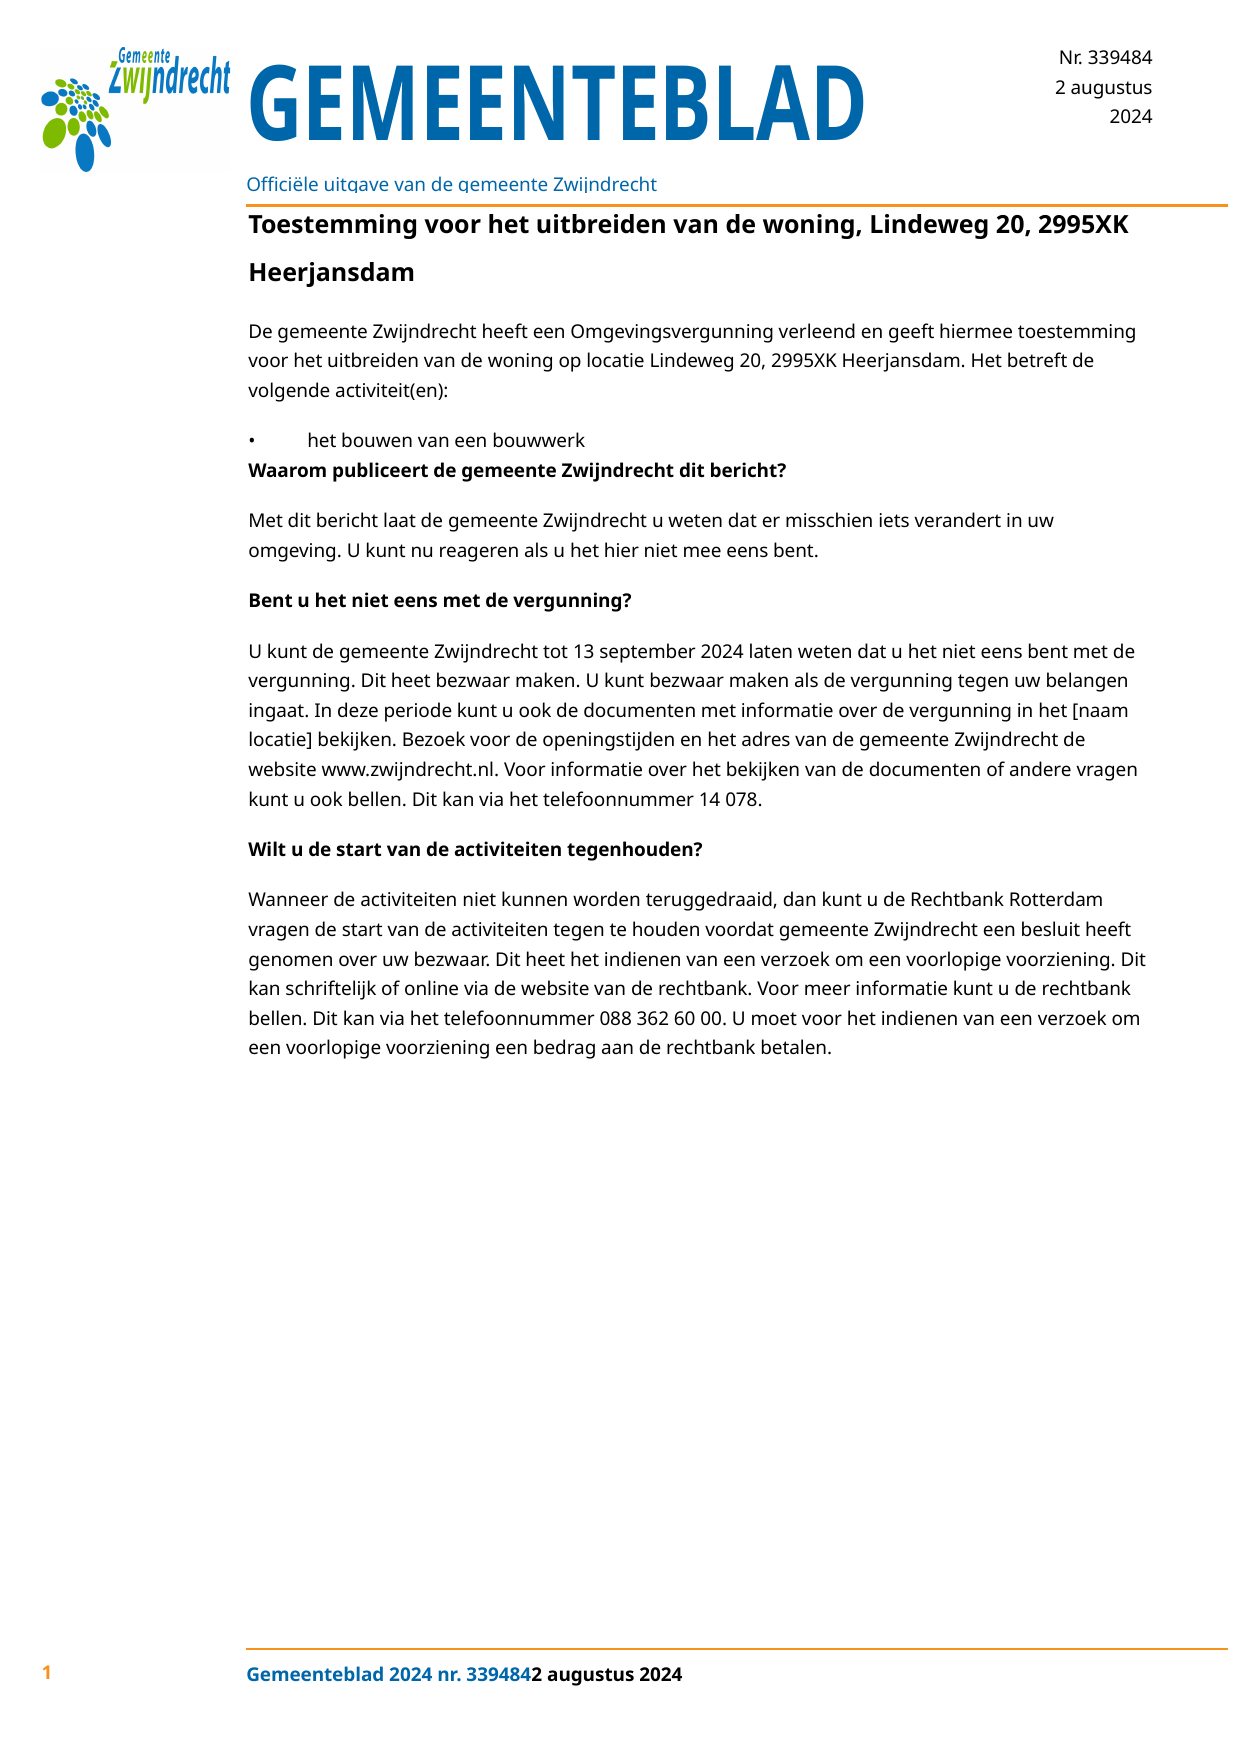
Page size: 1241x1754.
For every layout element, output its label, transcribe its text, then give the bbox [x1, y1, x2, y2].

picture [41, 47, 231, 172]
list het bouwen van een bouwwerk [248, 427, 1152, 453]
text Bent u het niet eens met de vergunning? [248, 587, 1152, 613]
text Waarom publiceert de gemeente Zwijndrecht dit bericht? [248, 457, 1152, 483]
text Wilt u de start van de activiteiten tegenhouden? [248, 836, 1152, 862]
text De gemeente Zwijndrecht heeft een Omgevingsvergunning verleend en geeft hiermee toestemming voor het uitbreiden van de woning op locatie Lindeweg 20, 2995XK Heerjansdam. Het betreft de volgende activiteit(en): [248, 318, 1152, 403]
text Met dit bericht laat de gemeente Zwijndrecht u weten dat er misschien iets verandert in uw omgeving. U kunt nu reageren als u het hier niet mee eens bent. [248, 507, 1152, 563]
text U kunt de gemeente Zwijndrecht tot 13 september 2024 laten weten dat u het niet eens bent met de vergunning. Dit heet bezwaar maken. U kunt bezwaar maken als de vergunning tegen uw belangen ingaat. In deze periode kunt u ook de documenten met informatie over de vergunning in het [naam locatie] bekijken. Bezoek voor de openingstijden en het adres van de gemeente Zwijndrecht de website www.zwijndrecht.nl. Voor informatie over het bekijken van de documenten of andere vragen kunt u ook bellen. Dit kan via het telefoonnummer 14 078. [248, 638, 1152, 812]
text Wanneer de activiteiten niet kunnen worden teruggedraaid, dan kunt u de Rechtbank Rotterdam vragen de start van de activiteiten tegen te houden voordat gemeente Zwijndrecht een besluit heeft genomen over uw bezwaar. Dit heet het indienen van een verzoek om een voorlopige voorziening. Dit kan schriftelijk of online via de website van de rechtbank. Voor meer informatie kunt u de rechtbank bellen. Dit kan via het telefoonnummer 088 362 60 00. U moet voor het indienen van een verzoek om een voorlopige voorziening een bedrag aan de rechtbank betalen. [248, 887, 1152, 1060]
text Toestemming voor het uitbreiden van de woning, Lindeweg 20, 2995XK Heerjansdam [248, 207, 1152, 288]
